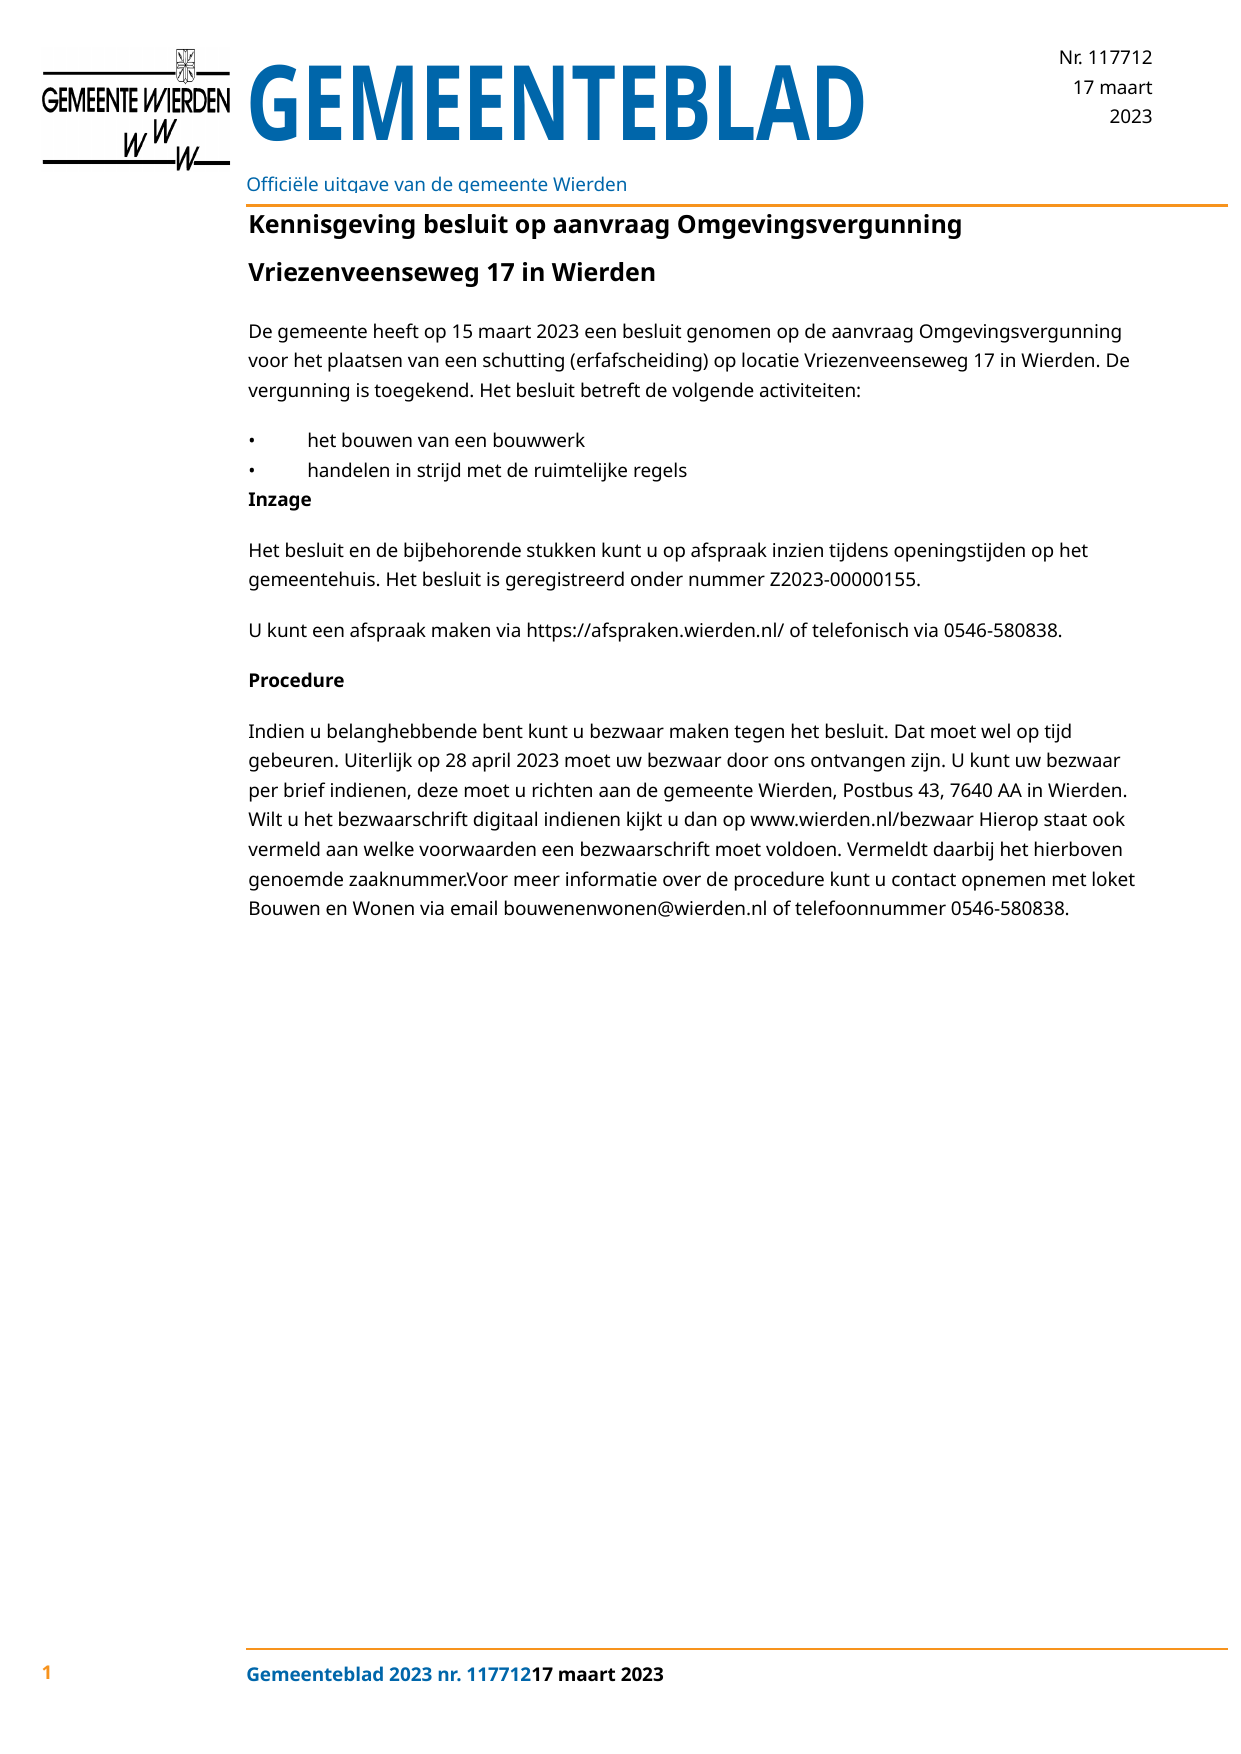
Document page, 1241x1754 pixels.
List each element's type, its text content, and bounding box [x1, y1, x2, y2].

text Kennisgeving besluit op aanvraag Omgevingsvergunning Vriezenveenseweg 17 in Wierden [248, 207, 1152, 288]
text Indien u belanghebbende bent kunt u bezwaar maken tegen het besluit. Dat moet wel op tijd gebeuren. Uiterlijk op 28 april 2023 moet uw bezwaar door ons ontvangen zijn. U kunt uw bezwaar per brief indienen, deze moet u richten aan de gemeente Wierden, Postbus 43, 7640 AA in Wierden. Wilt u het bezwaarschrift digitaal indienen kijkt u dan op www.wierden.nl/bezwaar Hierop staat ook vermeld aan welke voorwaarden een bezwaarschrift moet voldoen. Vermeldt daarbij het hierboven genoemde zaaknummer.Voor meer informatie over de procedure kunt u contact opnemen met loket Bouwen en Wonen via email bouwenenwonen@wierden.nl of telefoonnummer 0546-580838. [248, 718, 1152, 921]
text Procedure [248, 667, 1152, 693]
text De gemeente heeft op 15 maart 2023 een besluit genomen op de aanvraag Omgevingsvergunning voor het plaatsen van een schutting (erfafscheiding) op locatie Vriezenveenseweg 17 in Wierden. De vergunning is toegekend. Het besluit betreft de volgende activiteiten: [248, 318, 1152, 403]
text Inzage [248, 487, 1152, 512]
text Het besluit en de bijbehorende stukken kunt u op afspraak inzien tijdens openingstijden op het gemeentehuis. Het besluit is geregistreerd onder nummer Z2023-00000155. [248, 537, 1152, 592]
picture [41, 47, 231, 172]
text U kunt een afspraak maken via https://afspraken.wierden.nl/ of telefonisch via 0546-580838. [248, 617, 1152, 643]
list het bouwen van een bouwwerk [248, 427, 1152, 453]
list handelen in strijd met de ruimtelijke regels [248, 457, 1152, 483]
